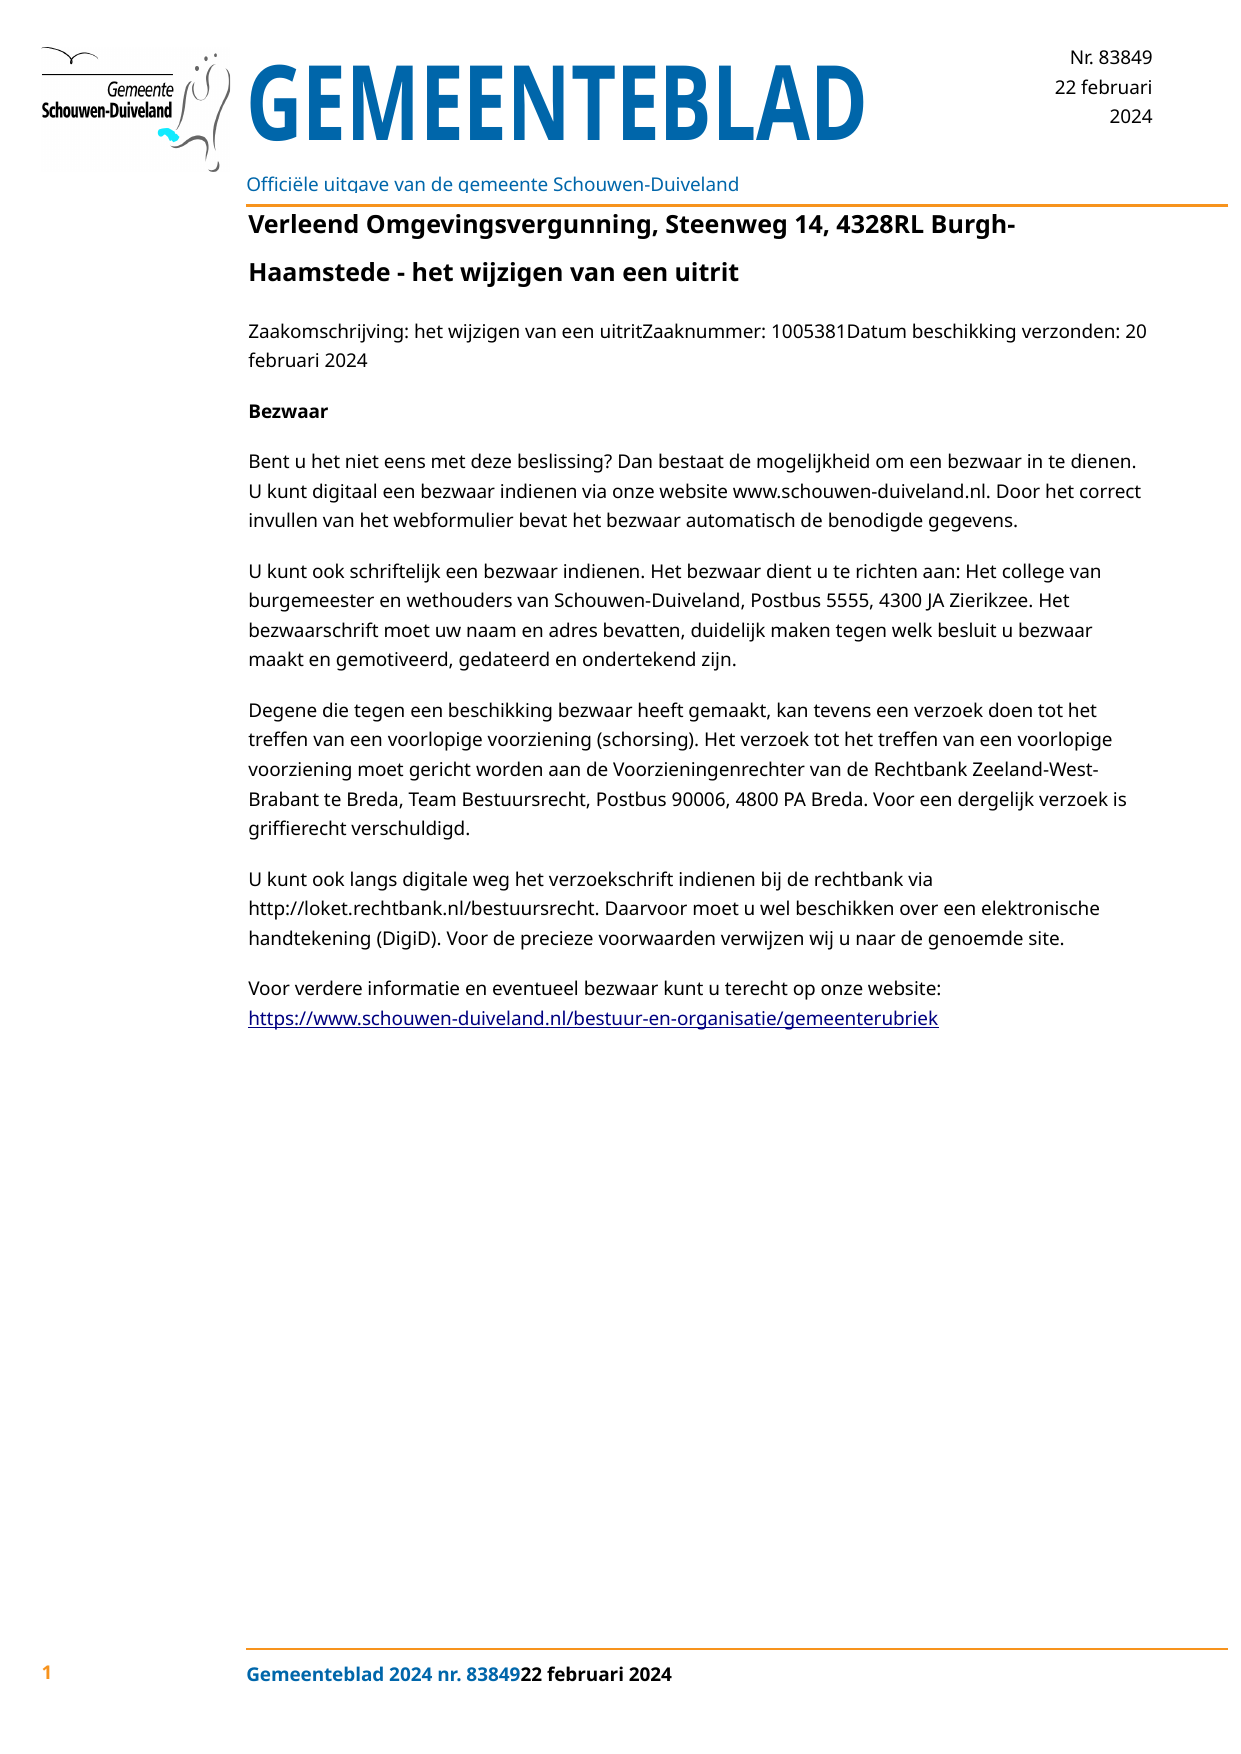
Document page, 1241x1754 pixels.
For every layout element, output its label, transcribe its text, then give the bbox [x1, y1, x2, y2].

text Voor verdere informatie en eventueel bezwaar kunt u terecht op onze website: https://www.schouwen-duiveland.nl/bestuur-en-organisatie/gemeenterubriek [248, 975, 1152, 1031]
text Bent u het niet eens met deze beslissing? Dan bestaat de mogelijkheid om een bezwaar in te dienen. U kunt digitaal een bezwaar indienen via onze website www.schouwen-duiveland.nl. Door het correct invullen van het webformulier bevat het bezwaar automatisch de benodigde gegevens. [248, 448, 1152, 533]
text U kunt ook langs digitale weg het verzoekschrift indienen bij de rechtbank via http://loket.rechtbank.nl/bestuursrecht. Daarvoor moet u wel beschikken over een elektronische handtekening (DigiD). Voor de precieze voorwaarden verwijzen wij u naar de genoemde site. [248, 866, 1152, 951]
text Verleend Omgevingsvergunning, Steenweg 14, 4328RL Burgh-Haamstede - het wijzigen van een uitrit [248, 207, 1152, 288]
picture [41, 47, 231, 172]
text Bezwaar [248, 398, 1152, 424]
text Degene die tegen een beschikking bezwaar heeft gemaakt, kan tevens een verzoek doen tot het treffen van een voorlopige voorziening (schorsing). Het verzoek tot het treffen van een voorlopige voorziening moet gericht worden aan de Voorzieningenrechter van de Rechtbank Zeeland-West-Brabant te Breda, Team Bestuursrecht, Postbus 90006, 4800 PA Breda. Voor een dergelijk verzoek is griffierecht verschuldigd. [248, 697, 1152, 841]
text U kunt ook schriftelijk een bezwaar indienen. Het bezwaar dient u te richten aan: Het college van burgemeester en wethouders van Schouwen-Duiveland, Postbus 5555, 4300 JA Zierikzee. Het bezwaarschrift moet uw naam en adres bevatten, duidelijk maken tegen welk besluit u bezwaar maakt en gemotiveerd, gedateerd en ondertekend zijn. [248, 558, 1152, 672]
text Zaakomschrijving: het wijzigen van een uitritZaaknummer: 1005381Datum beschikking verzonden: 20 februari 2024 [248, 318, 1152, 373]
